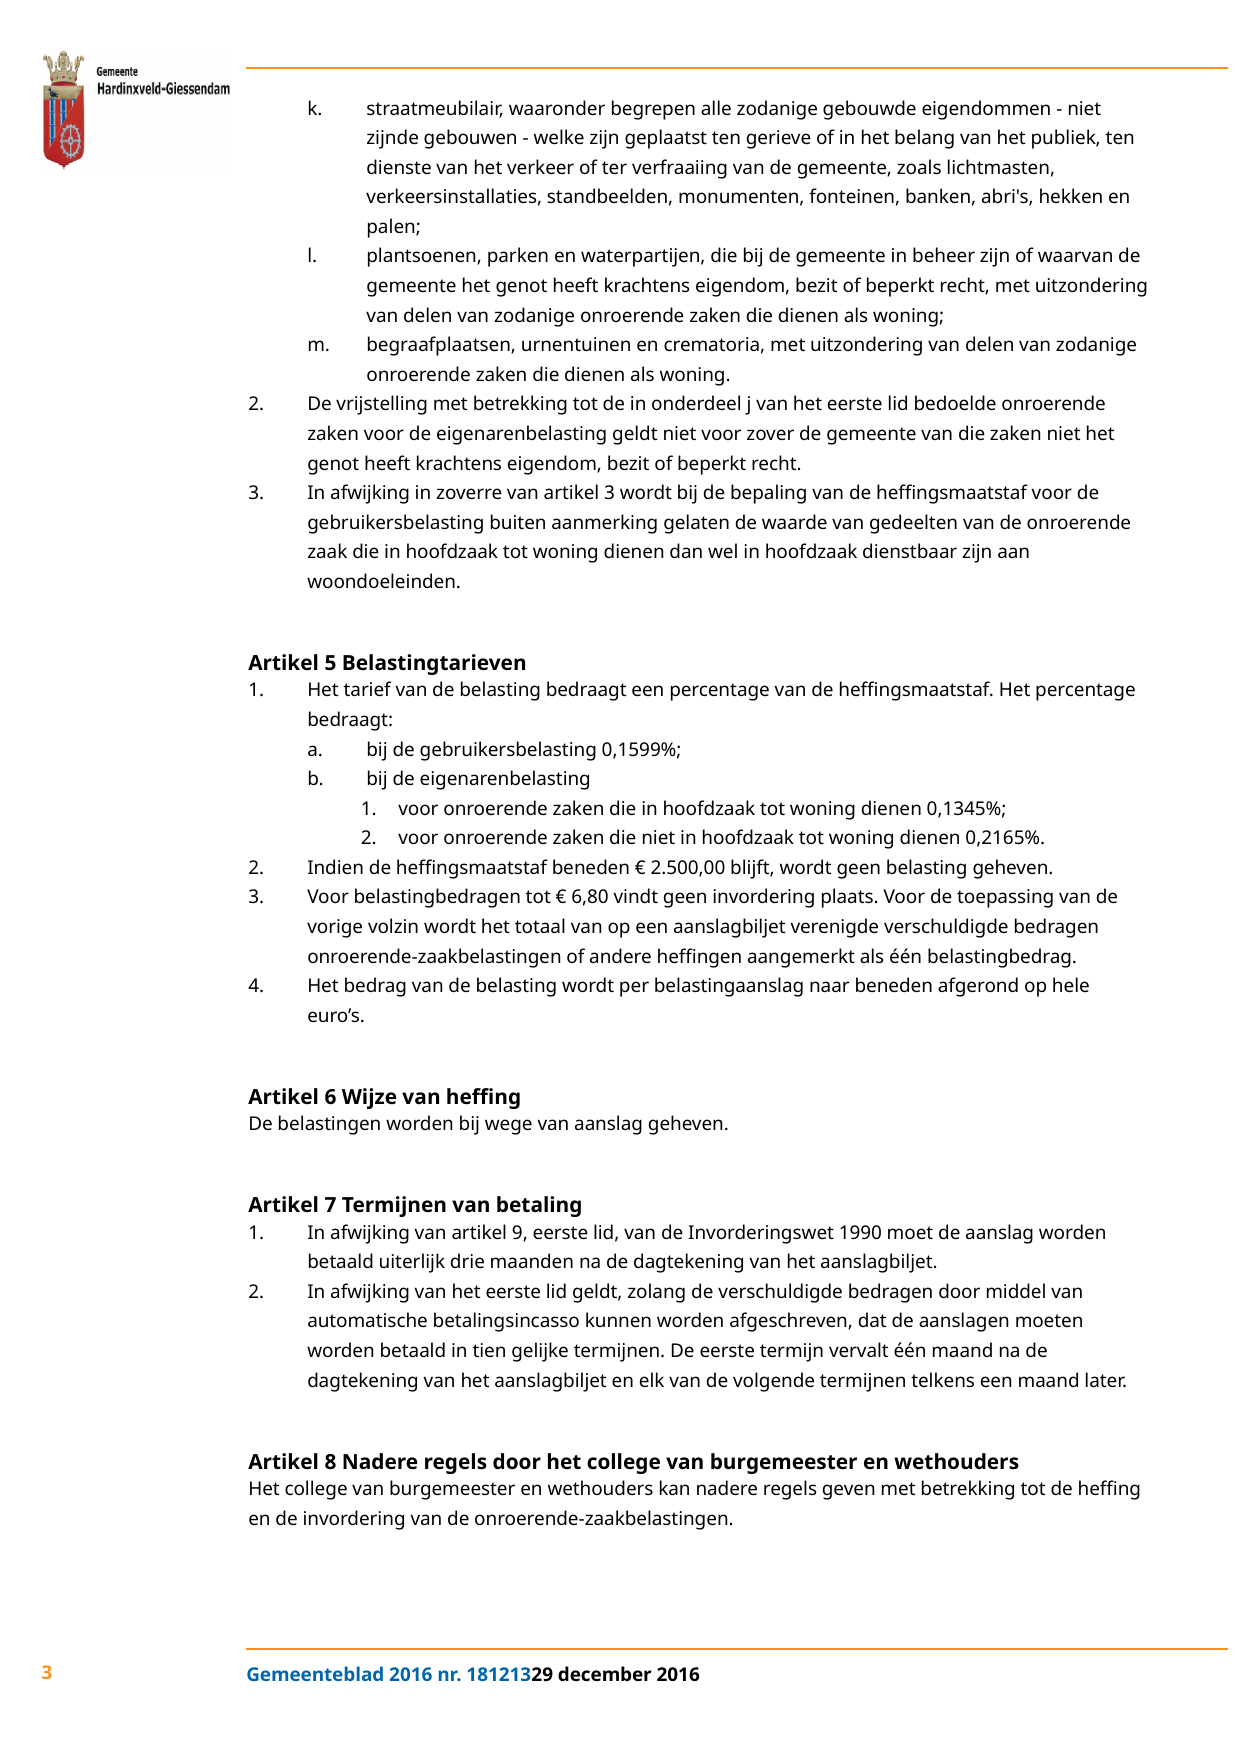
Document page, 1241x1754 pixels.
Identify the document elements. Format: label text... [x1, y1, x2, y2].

text Artikel 8 Nadere regels door het college van burgemeester en wethouders [248, 1447, 1152, 1475]
list voor onroerende zaken die in hoofdzaak tot woning dienen 0,1345%; [361, 795, 1152, 821]
list In afwijking in zoverre van artikel 3 wordt bij de bepaling van de heffingsmaatstaf voor de gebruikersbelasting buiten aanmerking gelaten de waarde van gedeelten van de onroerende zaak die in hoofdzaak tot woning dienen dan wel in hoofdzaak dienstbaar zijn aan woondoeleinden. [248, 479, 1152, 594]
list plantsoenen, parken en waterpartijen, die bij de gemeente in beheer zijn of waarvan de gemeente het genot heeft krachtens eigendom, bezit of beperkt recht, met uitzondering van delen van zodanige onroerende zaken die dienen als woning; [307, 243, 1152, 328]
list De vrijstelling met betrekking tot de in onderdeel j van het eerste lid bedoelde onroerende zaken voor de eigenarenbelasting geldt niet voor zover de gemeente van die zaken niet het genot heeft krachtens eigendom, bezit of beperkt recht. [248, 391, 1152, 476]
text Artikel 7 Termijnen van betaling [248, 1190, 1152, 1219]
list Het tarief van de belasting bedraagt een percentage van de heffingsmaatstaf. Het percentage bedraagt: [248, 677, 1152, 732]
picture [41, 47, 231, 172]
text De belastingen worden bij wege van aanslag geheven. [248, 1110, 1152, 1136]
list straatmeubilair, waaronder begrepen alle zodanige gebouwde eigendommen - niet zijnde gebouwen - welke zijn geplaatst ten gerieve of in het belang van het publiek, ten dienste van het verkeer of ter verfraaiing van de gemeente, zoals lichtmasten, verkeersinstallaties, standbeelden, monumenten, fonteinen, banken, abri's, hekken en palen; [307, 95, 1152, 239]
list voor onroerende zaken die niet in hoofdzaak tot woning dienen 0,2165%. [361, 824, 1152, 850]
list Voor belastingbedragen tot € 6,80 vindt geen invordering plaats. Voor de toepassing van de vorige volzin wordt het totaal van op een aanslagbiljet verenigde verschuldigde bedragen onroerende-zaakbelastingen of andere heffingen aangemerkt als één belastingbedrag. [248, 884, 1152, 968]
list begraafplaatsen, urnentuinen en crematoria, met uitzondering van delen van zodanige onroerende zaken die dienen als woning. [307, 331, 1152, 387]
text Artikel 5 Belastingtarieven [248, 648, 1152, 677]
list Indien de heffingsmaatstaf beneden € 2.500,00 blijft, wordt geen belasting geheven. [248, 854, 1152, 880]
text Artikel 6 Wijze van heffing [248, 1082, 1152, 1110]
list In afwijking van het eerste lid geldt, zolang de verschuldigde bedragen door middel van automatische betalingsincasso kunnen worden afgeschreven, dat de aanslagen moeten worden betaald in tien gelijke termijnen. De eerste termijn vervalt één maand na de dagtekening van het aanslagbiljet en elk van de volgende termijnen telkens een maand later. [248, 1278, 1152, 1392]
list Het bedrag van de belasting wordt per belastingaanslag naar beneden afgerond op hele euro’s. [248, 972, 1152, 1028]
list bij de eigenarenbelasting [307, 765, 1152, 791]
list In afwijking van artikel 9, eerste lid, van de Invorderingswet 1990 moet de aanslag worden betaald uiterlijk drie maanden na de dagtekening van het aanslagbiljet. [248, 1219, 1152, 1274]
text Het college van burgemeester en wethouders kan nadere regels geven met betrekking tot de heffing en de invordering van de onroerende-zaakbelastingen. [248, 1475, 1152, 1531]
list bij de gebruikersbelasting 0,1599%; [307, 736, 1152, 761]
